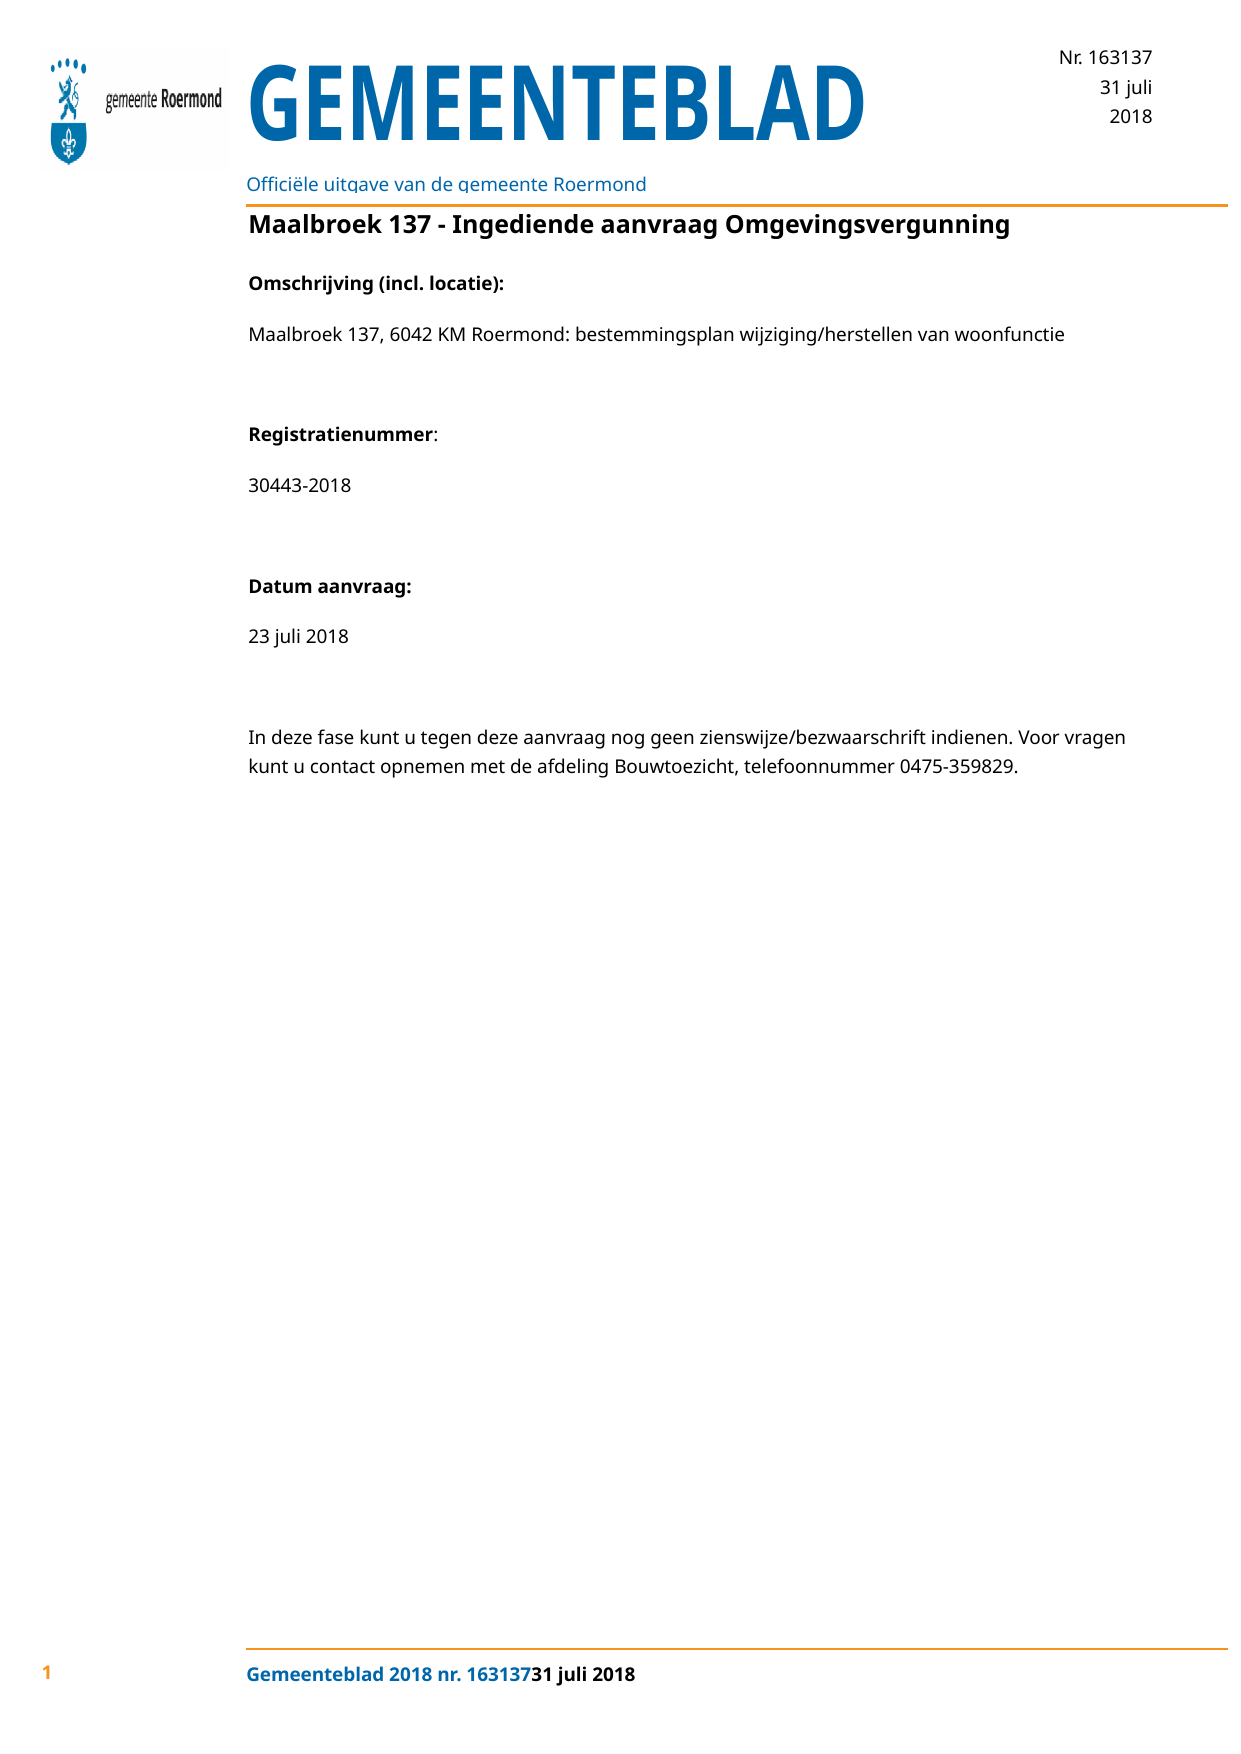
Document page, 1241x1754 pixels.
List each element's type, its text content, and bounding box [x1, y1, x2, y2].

text Maalbroek 137 - Ingediende aanvraag Omgevingsvergunning [248, 207, 1152, 241]
text 23 juli 2018 [248, 623, 1152, 649]
text Omschrijving (incl. locatie): [248, 270, 1152, 296]
text Registratienummer: [248, 422, 1152, 447]
text 30443-2018 [248, 472, 1152, 498]
text Datum aanvraag: [248, 573, 1152, 598]
text In deze fase kunt u tegen deze aanvraag nog geen zienswijze/bezwaarschrift indienen. Voor vragen kunt u contact opnemen met de afdeling Bouwtoezicht, telefoonnummer 0475-359829. [248, 724, 1152, 779]
picture [41, 47, 231, 172]
text Maalbroek 137, 6042 KM Roermond: bestemmingsplan wijziging/herstellen van woonfunctie [248, 321, 1152, 346]
